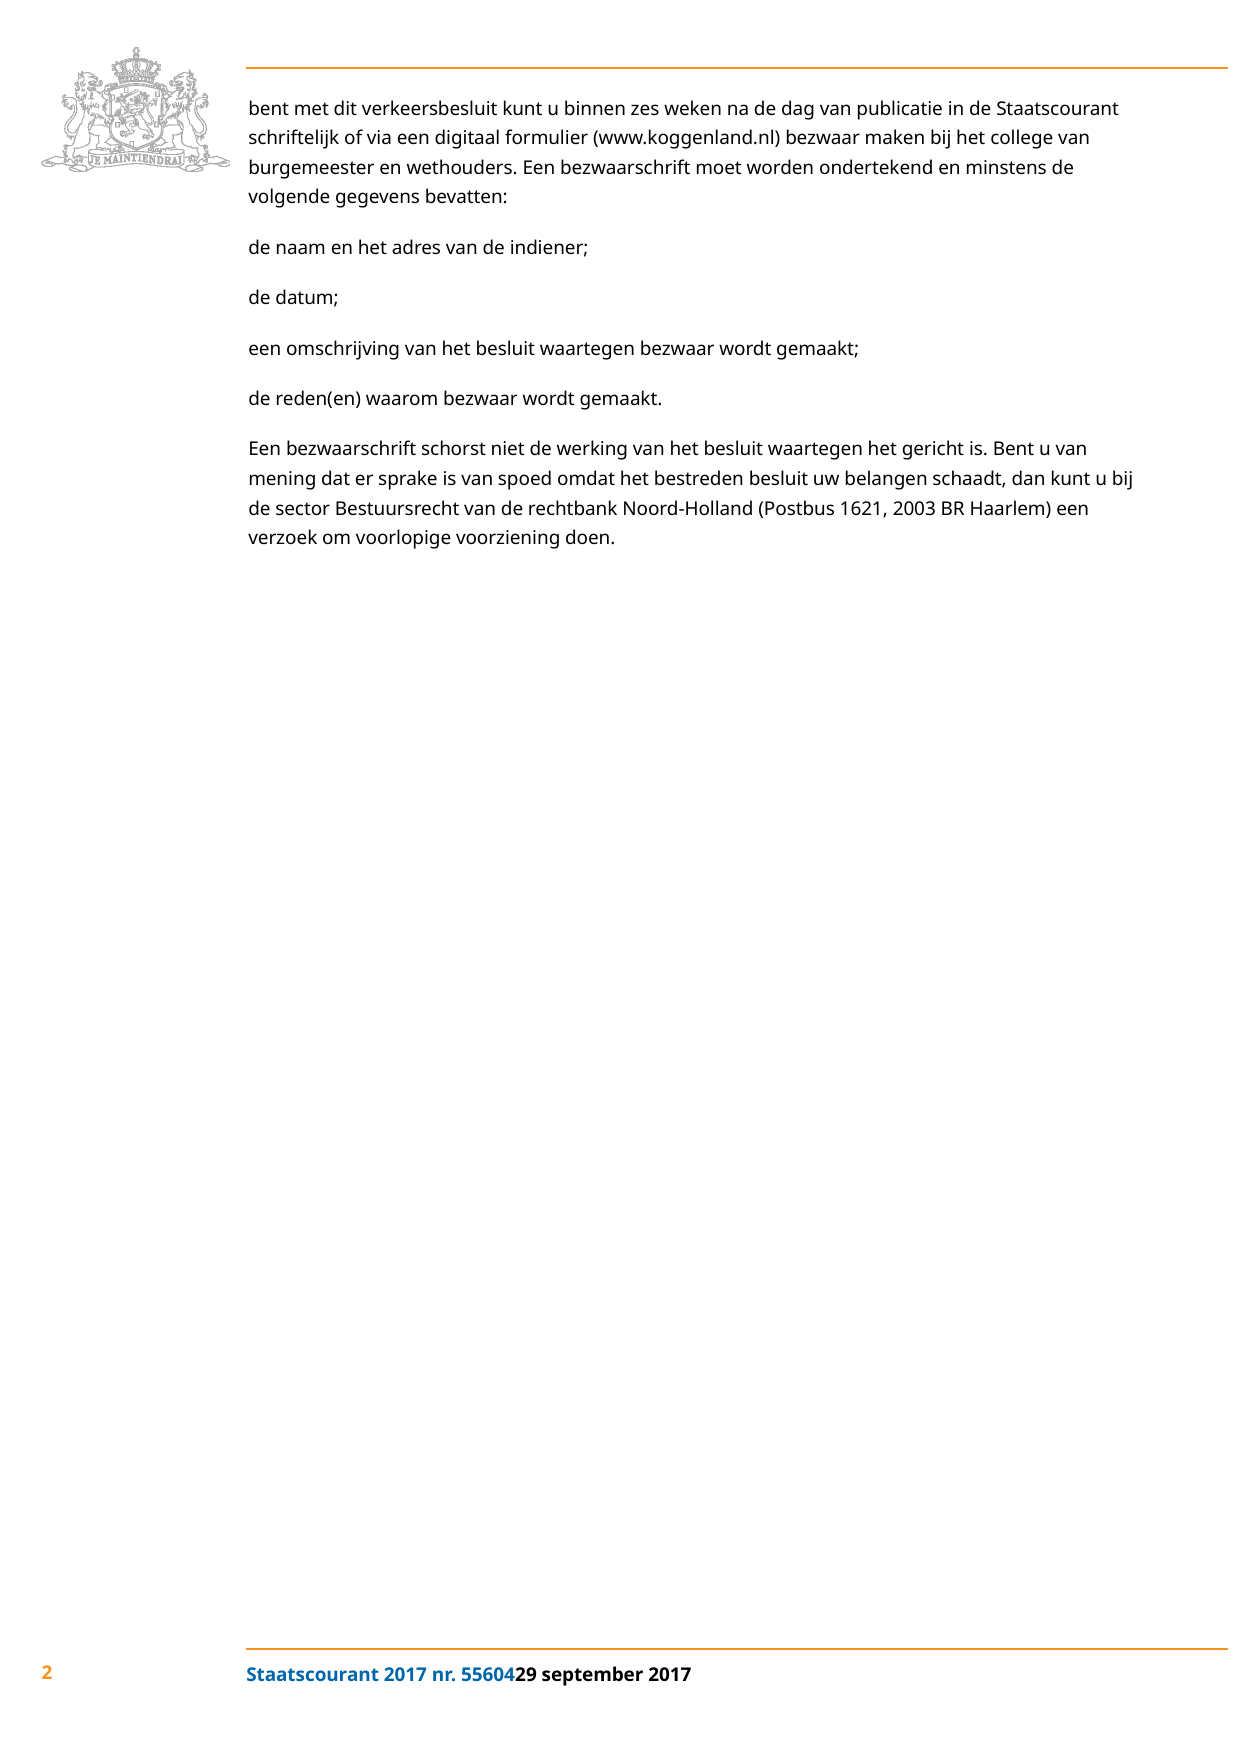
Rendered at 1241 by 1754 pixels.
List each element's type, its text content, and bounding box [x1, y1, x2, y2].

text Een bezwaarschrift schorst niet de werking van het besluit waartegen het gericht is. Bent u van mening dat er sprake is van spoed omdat het bestreden besluit uw belangen schaadt, dan kunt u bij de sector Bestuursrecht van de rechtbank Noord-Holland (Postbus 1621, 2003 BR Haarlem) een verzoek om voorlopige voorziening doen. [248, 436, 1152, 550]
text bent met dit verkeersbesluit kunt u binnen zes weken na de dag van publicatie in de Staatscourant schriftelijk of via een digitaal formulier (www.koggenland.nl) bezwaar maken bij het college van burgemeester en wethouders. Een bezwaarschrift moet worden ondertekend en minstens de volgende gegevens bevatten: [248, 95, 1152, 209]
text een omschrijving van het besluit waartegen bezwaar wordt gemaakt; [248, 335, 1152, 361]
text de naam en het adres van de indiener; [248, 234, 1152, 260]
picture [41, 47, 231, 172]
text de datum; [248, 284, 1152, 310]
text de reden(en) waarom bezwaar wordt gemaakt. [248, 385, 1152, 411]
